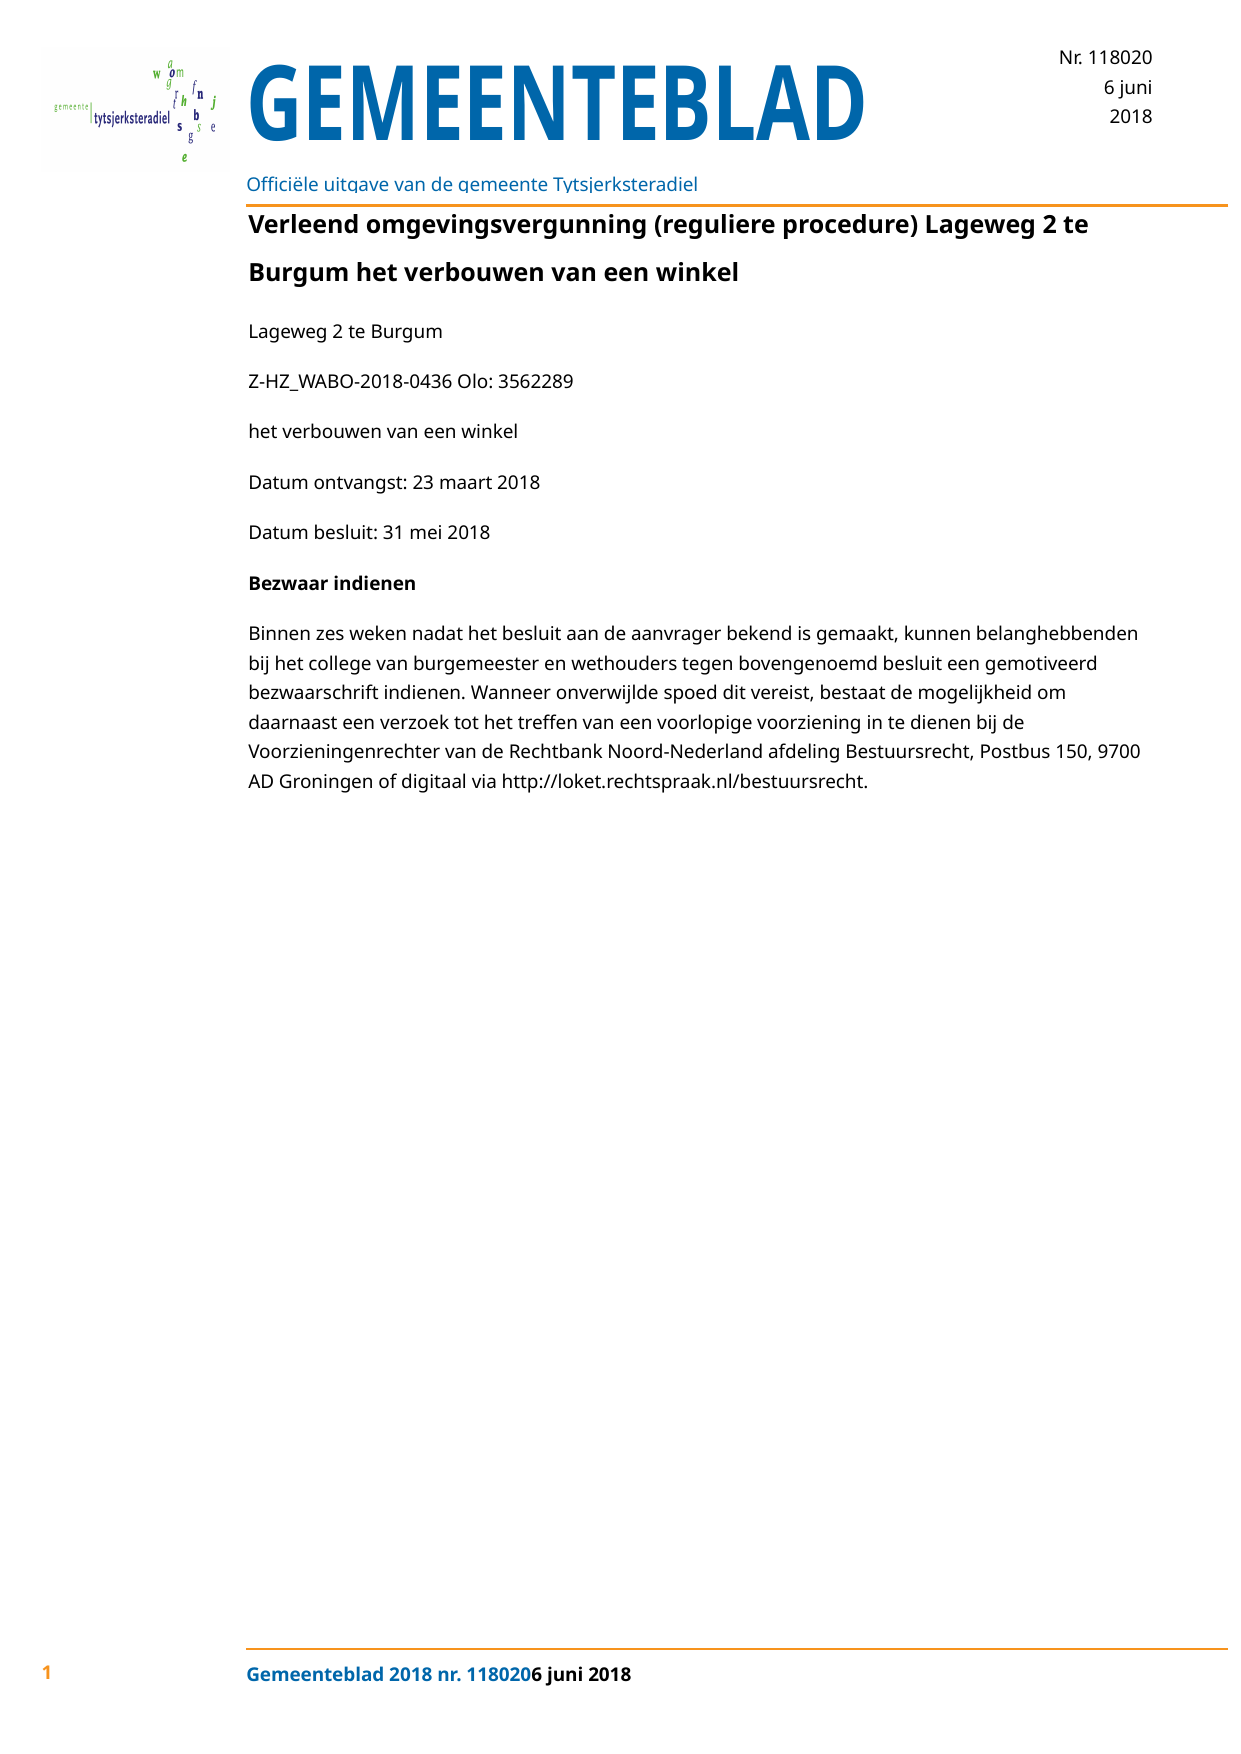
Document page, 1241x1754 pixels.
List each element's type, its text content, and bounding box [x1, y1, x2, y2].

text Bezwaar indienen [248, 570, 1152, 596]
text Z-HZ_WABO-2018-0436 Olo: 3562289 [248, 368, 1152, 394]
text Verleend omgevingsvergunning (reguliere procedure) Lageweg 2 te Burgum het verbouwen van een winkel [248, 207, 1152, 288]
text het verbouwen van een winkel [248, 419, 1152, 444]
picture [41, 47, 231, 172]
text Datum besluit: 31 mei 2018 [248, 519, 1152, 545]
text Datum ontvangst: 23 maart 2018 [248, 469, 1152, 495]
text Binnen zes weken nadat het besluit aan de aanvrager bekend is gemaakt, kunnen belanghebbenden bij het college van burgemeester en wethouders tegen bovengenoemd besluit een gemotiveerd bezwaarschrift indienen. Wanneer onverwijlde spoed dit vereist, bestaat de mogelijkheid om daarnaast een verzoek tot het treffen van een voorlopige voorziening in te dienen bij de Voorzieningenrechter van de Rechtbank Noord-Nederland afdeling Bestuursrecht, Postbus 150, 9700 AD Groningen of digitaal via http://loket.rechtspraak.nl/bestuursrecht. [248, 620, 1152, 794]
text Lageweg 2 te Burgum [248, 318, 1152, 344]
